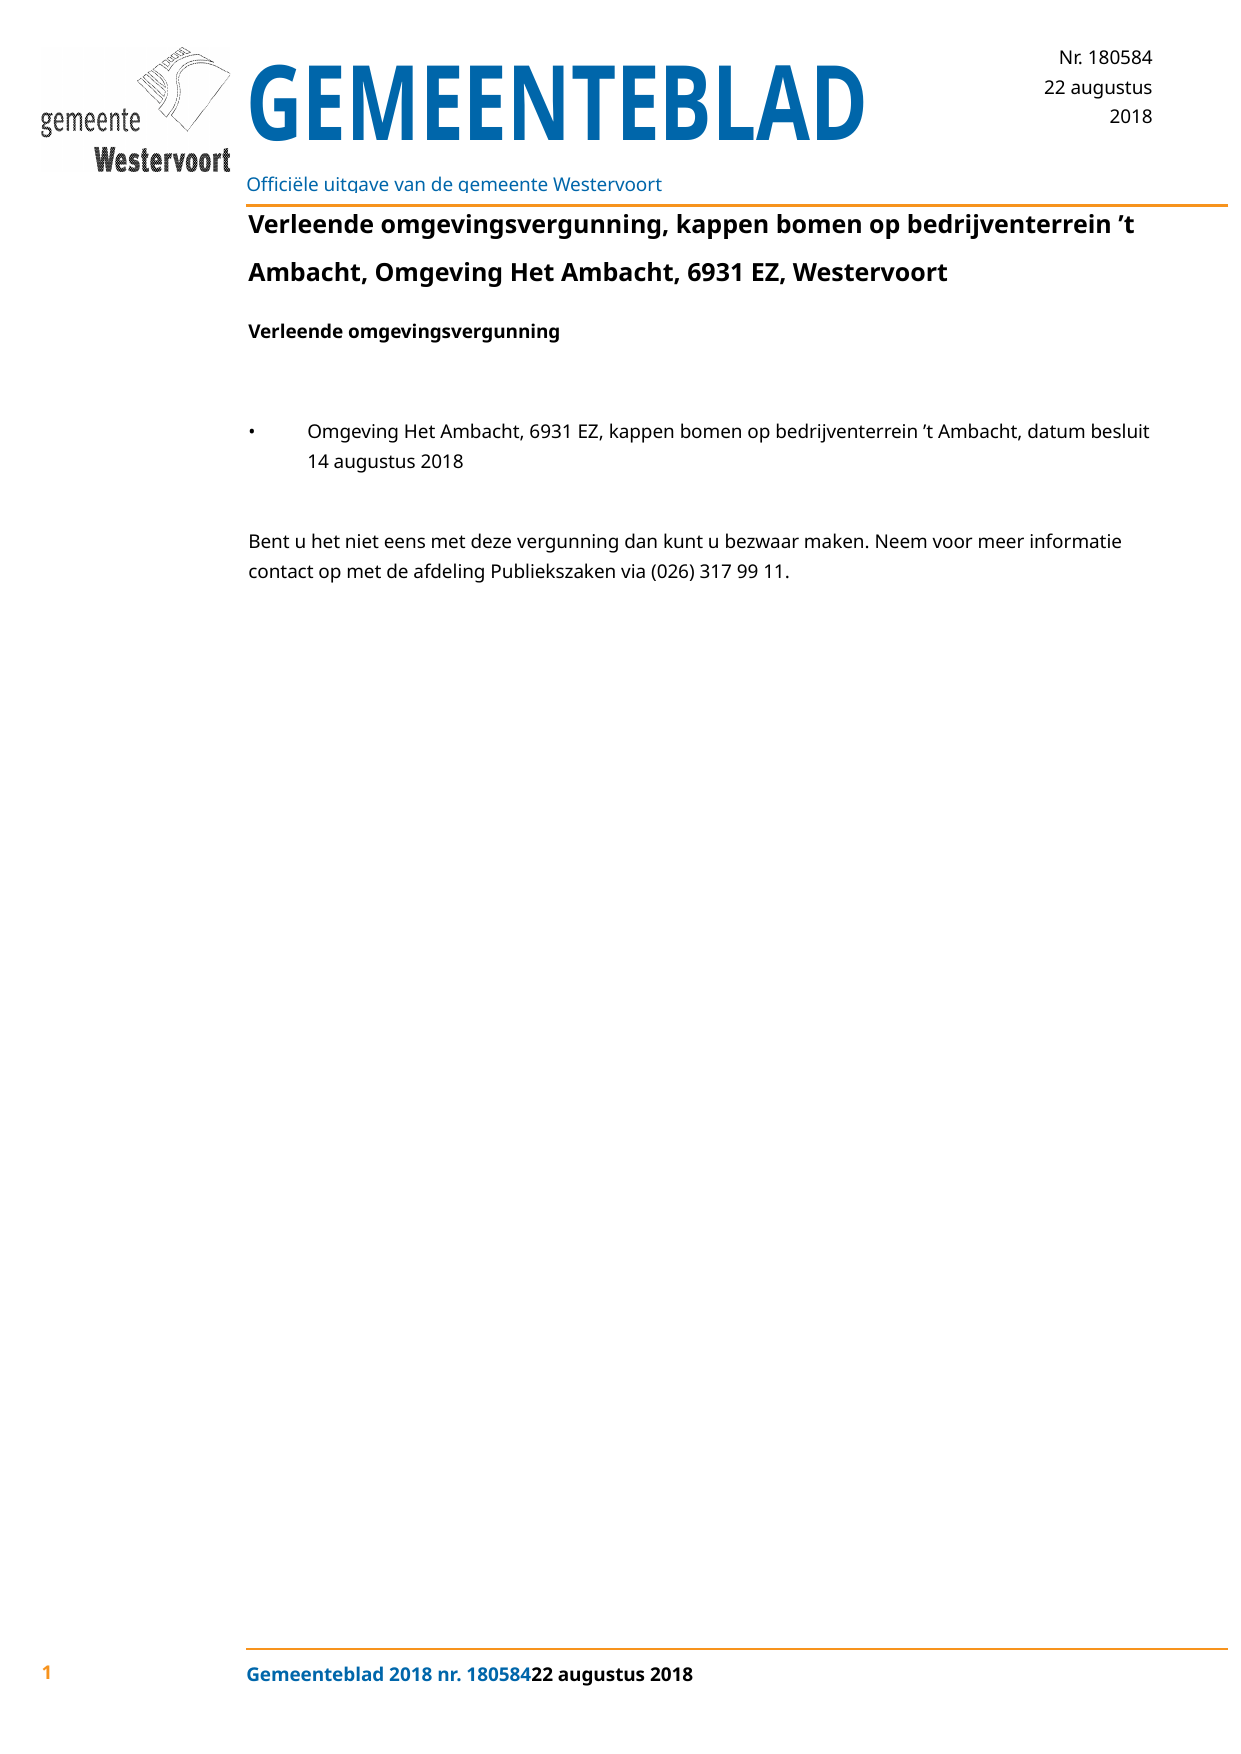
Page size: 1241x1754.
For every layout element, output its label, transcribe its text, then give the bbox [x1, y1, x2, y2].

text Verleende omgevingsvergunning [248, 318, 1152, 344]
list Omgeving Het Ambacht, 6931 EZ, kappen bomen op bedrijventerrein ’t Ambacht, datum besluit 14 augustus 2018 [248, 419, 1152, 474]
text Verleende omgevingsvergunning, kappen bomen op bedrijventerrein ’t Ambacht, Omgeving Het Ambacht, 6931 EZ, Westervoort [248, 207, 1152, 288]
picture [41, 47, 231, 172]
text Bent u het niet eens met deze vergunning dan kunt u bezwaar maken. Neem voor meer informatie contact op met de afdeling Publiekszaken via (026) 317 99 11. [248, 528, 1152, 584]
